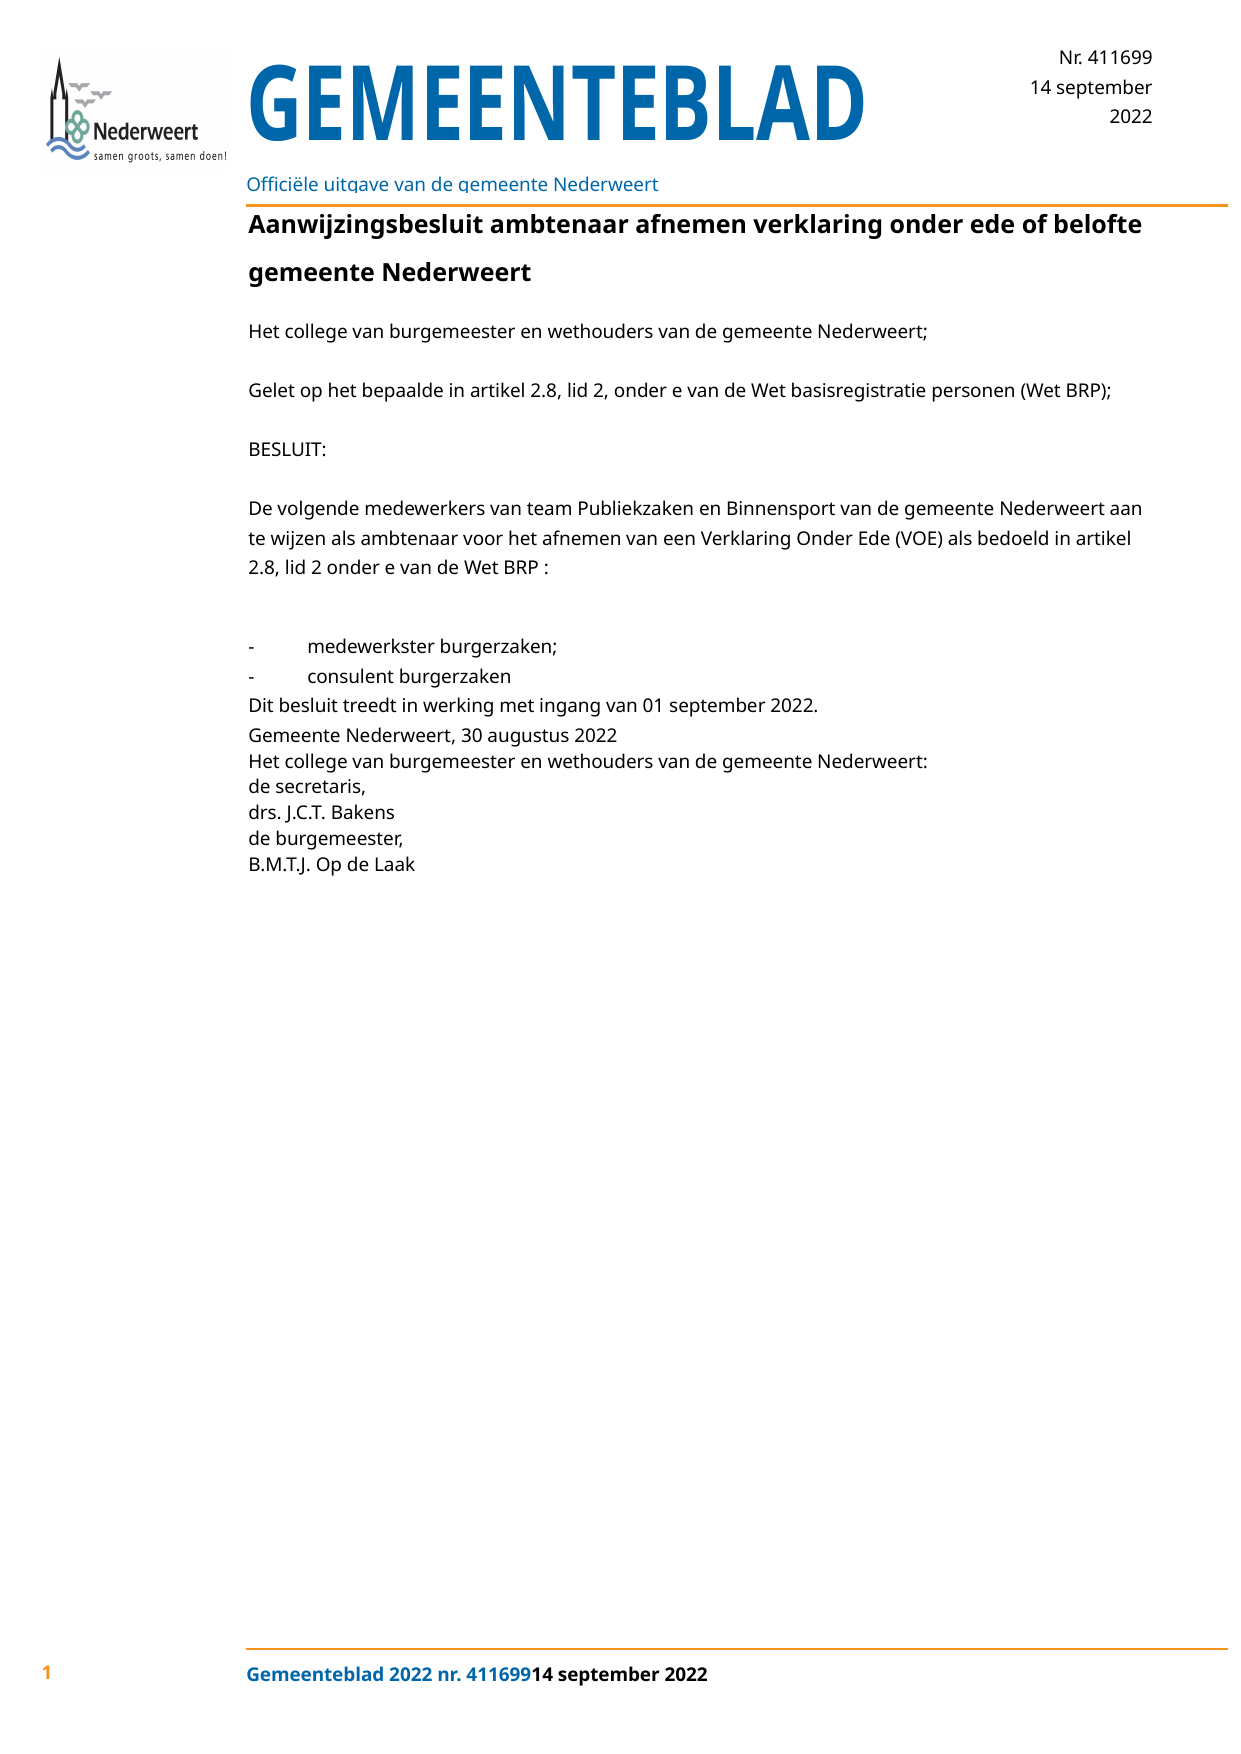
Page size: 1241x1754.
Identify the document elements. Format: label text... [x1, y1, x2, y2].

text BESLUIT: [248, 436, 1152, 462]
picture [41, 47, 231, 172]
list consulent burgerzaken [248, 663, 1152, 689]
text De volgende medewerkers van team Publiekzaken en Binnensport van de gemeente Nederweert aan te wijzen als ambtenaar voor het afnemen van een Verklaring Onder Ede (VOE) als bedoeld in artikel 2.8, lid 2 onder e van de Wet BRP : [248, 495, 1152, 580]
text Het college van burgemeester en wethouders van de gemeente Nederweert; [248, 318, 1152, 344]
list medewerkster burgerzaken; [248, 633, 1152, 659]
text Gemeente Nederweert, 30 augustus 2022 [248, 722, 1152, 748]
text Het college van burgemeester en wethouders van de gemeente Nederweert: [248, 748, 1152, 774]
text drs. J.C.T. Bakens [248, 799, 1152, 825]
text Dit besluit treedt in werking met ingang van 01 september 2022. [248, 693, 1152, 718]
text de burgemeester, [248, 825, 1152, 851]
text Aanwijzingsbesluit ambtenaar afnemen verklaring onder ede of belofte gemeente Nederweert [248, 207, 1152, 288]
text Gelet op het bepaalde in artikel 2.8, lid 2, onder e van de Wet basisregistratie personen (Wet BRP); [248, 377, 1152, 403]
text de secretaris, [248, 774, 1152, 799]
text B.M.T.J. Op de Laak [248, 851, 1152, 877]
